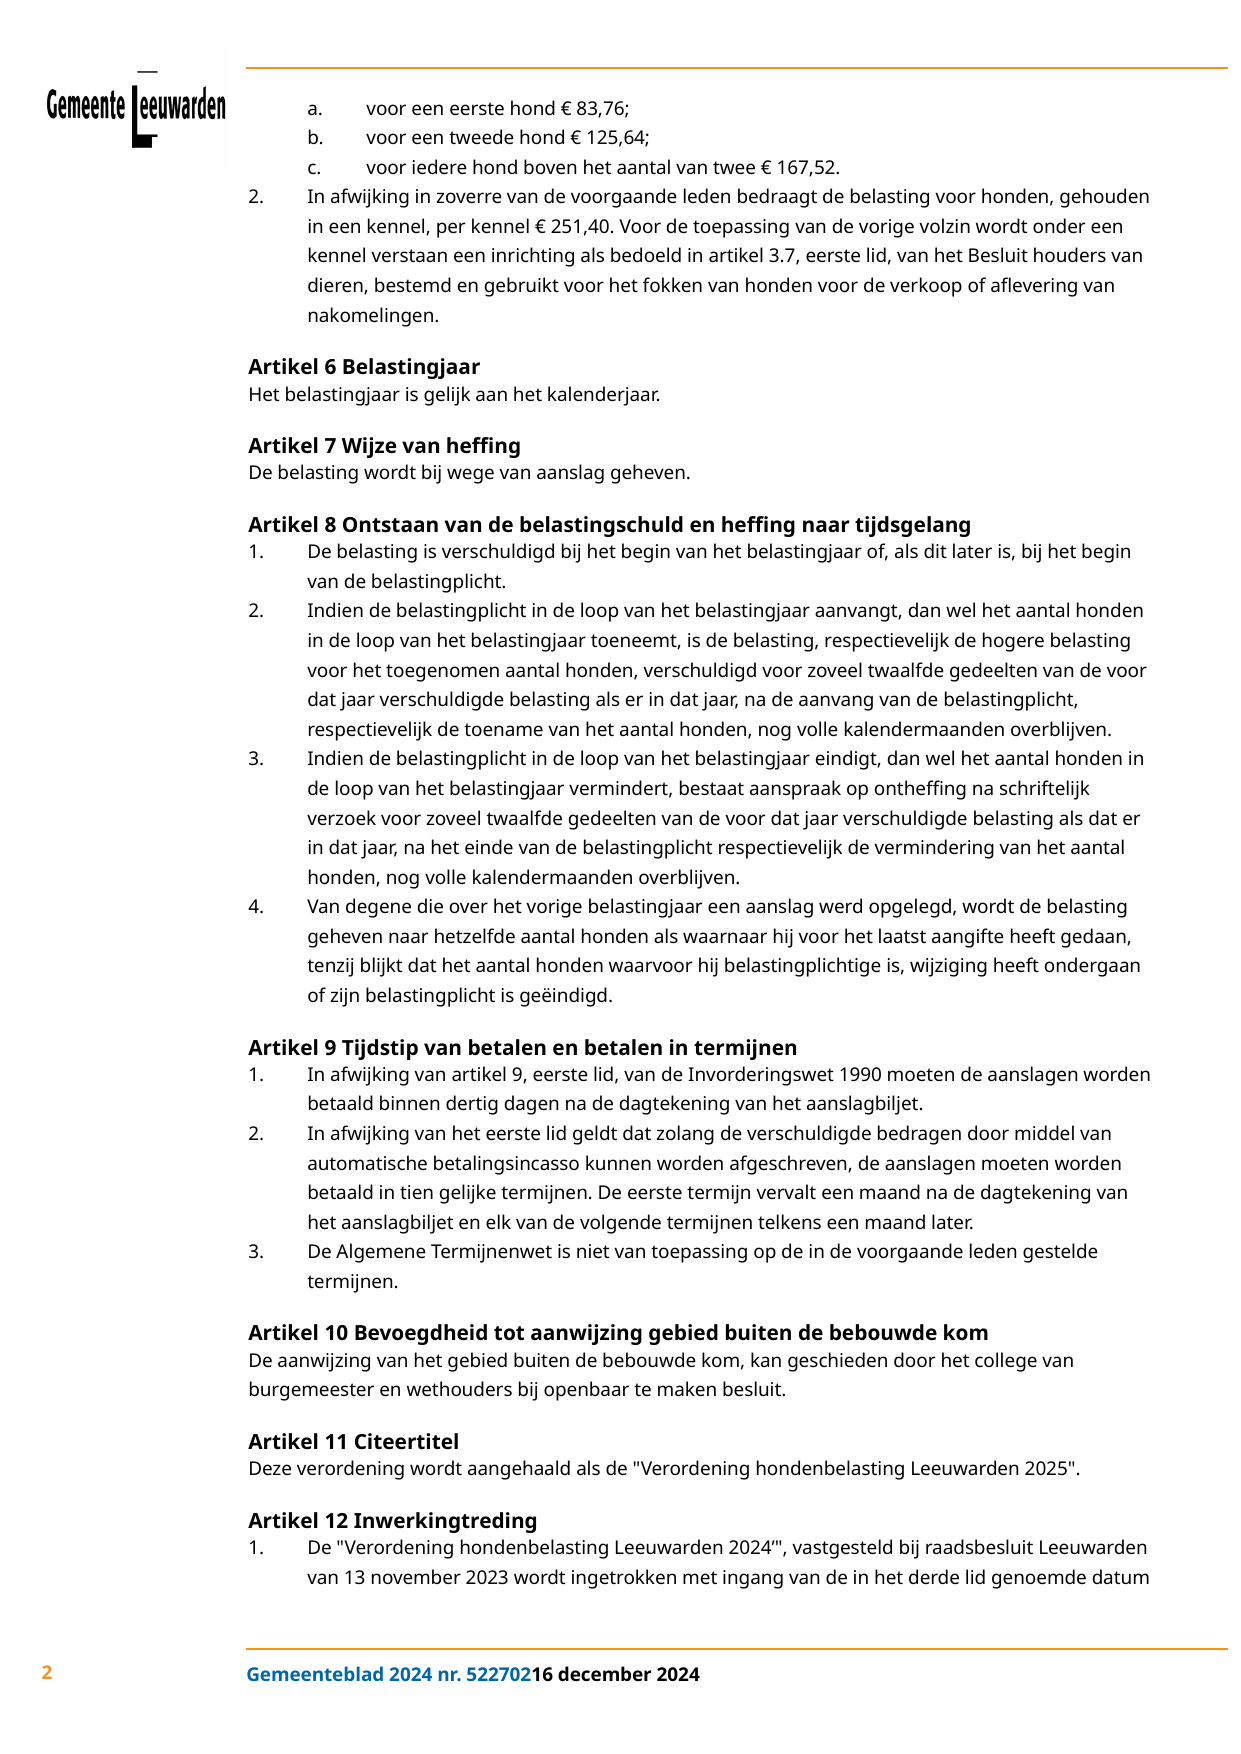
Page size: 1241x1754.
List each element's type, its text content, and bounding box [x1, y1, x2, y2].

text Artikel 6 Belastingjaar [248, 352, 1152, 381]
text Artikel 12 Inwerkingtreding [248, 1506, 1152, 1534]
list In afwijking van artikel 9, eerste lid, van de Invorderingswet 1990 moeten de aanslagen worden betaald binnen dertig dagen na de dagtekening van het aanslagbiljet. [248, 1061, 1152, 1116]
list In afwijking van het eerste lid geldt dat zolang de verschuldigde bedragen door middel van automatische betalingsincasso kunnen worden afgeschreven, de aanslagen moeten worden betaald in tien gelijke termijnen. De eerste termijn vervalt een maand na de dagtekening van het aanslagbiljet en elk van de volgende termijnen telkens een maand later. [248, 1120, 1152, 1235]
text Artikel 10 Bevoegdheid tot aanwijzing gebied buiten de bebouwde kom [248, 1318, 1152, 1347]
list Indien de belastingplicht in de loop van het belastingjaar aanvangt, dan wel het aantal honden in de loop van het belastingjaar toeneemt, is de belasting, respectievelijk de hogere belasting voor het toegenomen aantal honden, verschuldigd voor zoveel twaalfde gedeelten van de voor dat jaar verschuldigde belasting als er in dat jaar, na de aanvang van de belastingplicht, respectievelijk de toename van het aantal honden, nog volle kalendermaanden overblijven. [248, 598, 1152, 742]
picture [41, 47, 231, 172]
list voor een eerste hond € 83,76; [307, 95, 1152, 121]
text Artikel 7 Wijze van heffing [248, 431, 1152, 459]
list voor iedere hond boven het aantal van twee € 167,52. [307, 154, 1152, 180]
list Indien de belastingplicht in de loop van het belastingjaar eindigt, dan wel het aantal honden in de loop van het belastingjaar vermindert, bestaat aanspraak op ontheffing na schriftelijk verzoek voor zoveel twaalfde gedeelten van de voor dat jaar verschuldigde belasting als dat er in dat jaar, na het einde van de belastingplicht respectievelijk de vermindering van het aantal honden, nog volle kalendermaanden overblijven. [248, 746, 1152, 889]
list voor een tweede hond € 125,64; [307, 124, 1152, 150]
text Artikel 9 Tijdstip van betalen en betalen in termijnen [248, 1033, 1152, 1061]
list De "Verordening hondenbelasting Leeuwarden 2024’", vastgesteld bij raadsbesluit Leeuwarden van 13 november 2023 wordt ingetrokken met ingang van de in het derde lid genoemde datum [248, 1534, 1152, 1589]
list De belasting is verschuldigd bij het begin van het belastingjaar of, als dit later is, bij het begin van de belastingplicht. [248, 538, 1152, 594]
text Artikel 11 Citeertitel [248, 1427, 1152, 1455]
text De aanwijzing van het gebied buiten de bebouwde kom, kan geschieden door het college van burgemeester en wethouders bij openbaar te maken besluit. [248, 1347, 1152, 1402]
text Artikel 8 Ontstaan van de belastingschuld en heffing naar tijdsgelang [248, 510, 1152, 538]
text Deze verordening wordt aangehaald als de "Verordening hondenbelasting Leeuwarden 2025". [248, 1455, 1152, 1481]
text De belasting wordt bij wege van aanslag geheven. [248, 459, 1152, 485]
text Het belastingjaar is gelijk aan het kalenderjaar. [248, 381, 1152, 406]
list Van degene die over het vorige belastingjaar een aanslag werd opgelegd, wordt de belasting geheven naar hetzelfde aantal honden als waarnaar hij voor het laatst aangifte heeft gedaan, tenzij blijkt dat het aantal honden waarvoor hij belastingplichtige is, wijziging heeft ondergaan of zijn belastingplicht is geëindigd. [248, 893, 1152, 1008]
list De Algemene Termijnenwet is niet van toepassing op de in de voorgaande leden gestelde termijnen. [248, 1238, 1152, 1294]
list In afwijking in zoverre van de voorgaande leden bedraagt de belasting voor honden, gehouden in een kennel, per kennel € 251,40. Voor de toepassing van de vorige volzin wordt onder een kennel verstaan een inrichting als bedoeld in artikel 3.7, eerste lid, van het Besluit houders van dieren, bestemd en gebruikt voor het fokken van honden voor de verkoop of aflevering van nakomelingen. [248, 183, 1152, 328]
